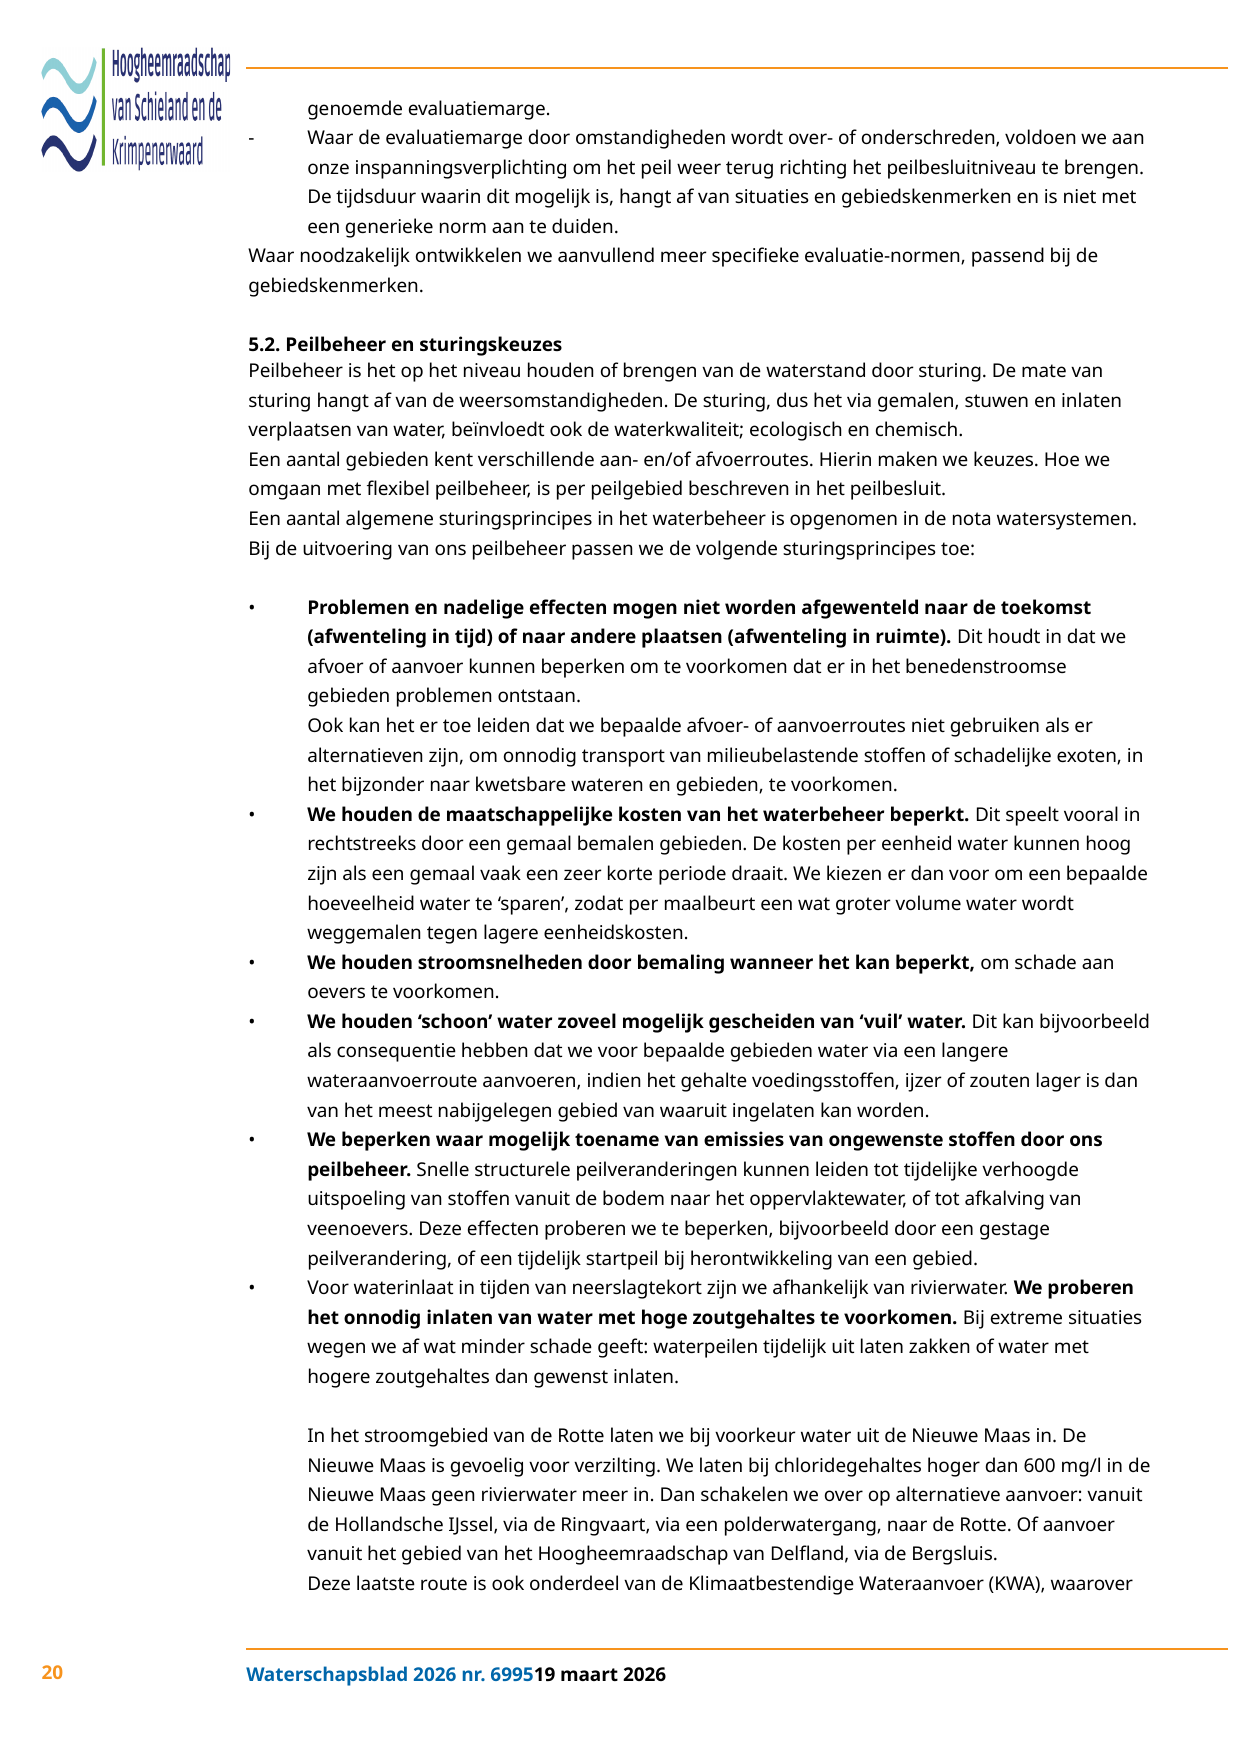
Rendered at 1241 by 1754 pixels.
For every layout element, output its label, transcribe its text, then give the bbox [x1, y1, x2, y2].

list We houden ‘schoon’ water zoveel mogelijk gescheiden van ‘vuil’ water. Dit kan bijvoorbeeld als consequentie hebben dat we voor bepaalde gebieden water via een langere wateraanvoerroute aanvoeren, indien het gehalte voedingsstoffen, ijzer of zouten lager is dan van het meest nabijgelegen gebied van waaruit ingelaten kan worden. [248, 1008, 1152, 1122]
list genoemde evaluatiemarge. [248, 95, 1152, 121]
list We beperken waar mogelijk toename van emissies van ongewenste stoffen door ons peilbeheer. Snelle structurele peilveranderingen kunnen leiden tot tijdelijke verhoogde uitspoeling van stoffen vanuit de bodem naar het oppervlaktewater, of tot afkalving van veenoevers. Deze effecten proberen we te beperken, bijvoorbeeld door een gestage peilverandering, of een tijdelijk startpeil bij herontwikkeling van een gebied. [248, 1126, 1152, 1270]
list Problemen en nadelige effecten mogen niet worden afgewenteld naar de toekomst (afwenteling in tijd) of naar andere plaatsen (afwenteling in ruimte). Dit houdt in dat we afvoer of aanvoer kunnen beperken om te voorkomen dat er in het benedenstroomse gebieden problemen ontstaan. [248, 594, 1152, 708]
text Waar noodzakelijk ontwikkelen we aanvullend meer specifieke evaluatie-normen, passend bij de gebiedskenmerken. [248, 243, 1152, 298]
text 5.2. Peilbeheer en sturingskeuzes [248, 331, 1152, 357]
list Ook kan het er toe leiden dat we bepaalde afvoer- of aanvoerroutes niet gebruiken als er alternatieven zijn, om onnodig transport van milieubelastende stoffen of schadelijke exoten, in het bijzonder naar kwetsbare wateren en gebieden, te voorkomen. [248, 712, 1152, 797]
list Waar de evaluatiemarge door omstandigheden wordt over- of onderschreden, voldoen we aan onze inspanningsverplichting om het peil weer terug richting het peilbesluitniveau te brengen. De tijdsduur waarin dit mogelijk is, hangt af van situaties en gebiedskenmerken en is niet met een generieke norm aan te duiden. [248, 124, 1152, 239]
text Een aantal gebieden kent verschillende aan- en/of afvoerroutes. Hierin maken we keuzes. Hoe we omgaan met flexibel peilbeheer, is per peilgebied beschreven in het peilbesluit. [248, 446, 1152, 501]
list Voor waterinlaat in tijden van neerslagtekort zijn we afhankelijk van rivierwater. We proberen het onnodig inlaten van water met hoge zoutgehaltes te voorkomen. Bij extreme situaties wegen we af wat minder schade geeft: waterpeilen tijdelijk uit laten zakken of water met hogere zoutgehaltes dan gewenst inlaten. [248, 1274, 1152, 1389]
list Deze laatste route is ook onderdeel van de Klimaatbestendige Wateraanvoer (KWA), waarover [248, 1570, 1152, 1596]
list In het stroomgebied van de Rotte laten we bij voorkeur water uit de Nieuwe Maas in. De Nieuwe Maas is gevoelig voor verzilting. We laten bij chloridegehaltes hoger dan 600 mg/l in de Nieuwe Maas geen rivierwater meer in. Dan schakelen we over op alternatieve aanvoer: vanuit de Hollandsche IJssel, via de Ringvaart, via een polderwatergang, naar de Rotte. Of aanvoer vanuit het gebied van het Hoogheemraadschap van Delfland, via de Bergsluis. [248, 1422, 1152, 1566]
list We houden stroomsnelheden door bemaling wanneer het kan beperkt, om schade aan oevers te voorkomen. [248, 949, 1152, 1004]
picture [41, 47, 231, 172]
text Een aantal algemene sturingsprincipes in het waterbeheer is opgenomen in de nota watersystemen. Bij de uitvoering van ons peilbeheer passen we de volgende sturingsprincipes toe: [248, 505, 1152, 560]
list We houden de maatschappelijke kosten van het waterbeheer beperkt. Dit speelt vooral in rechtstreeks door een gemaal bemalen gebieden. De kosten per eenheid water kunnen hoog zijn als een gemaal vaak een zeer korte periode draait. We kiezen er dan voor om een bepaalde hoeveelheid water te ‘sparen’, zodat per maalbeurt een wat groter volume water wordt weggemalen tegen lagere eenheidskosten. [248, 801, 1152, 945]
text Peilbeheer is het op het niveau houden of brengen van de waterstand door sturing. De mate van sturing hangt af van de weersomstandigheden. De sturing, dus het via gemalen, stuwen en inlaten verplaatsen van water, beïnvloedt ook de waterkwaliteit; ecologisch en chemisch. [248, 357, 1152, 442]
